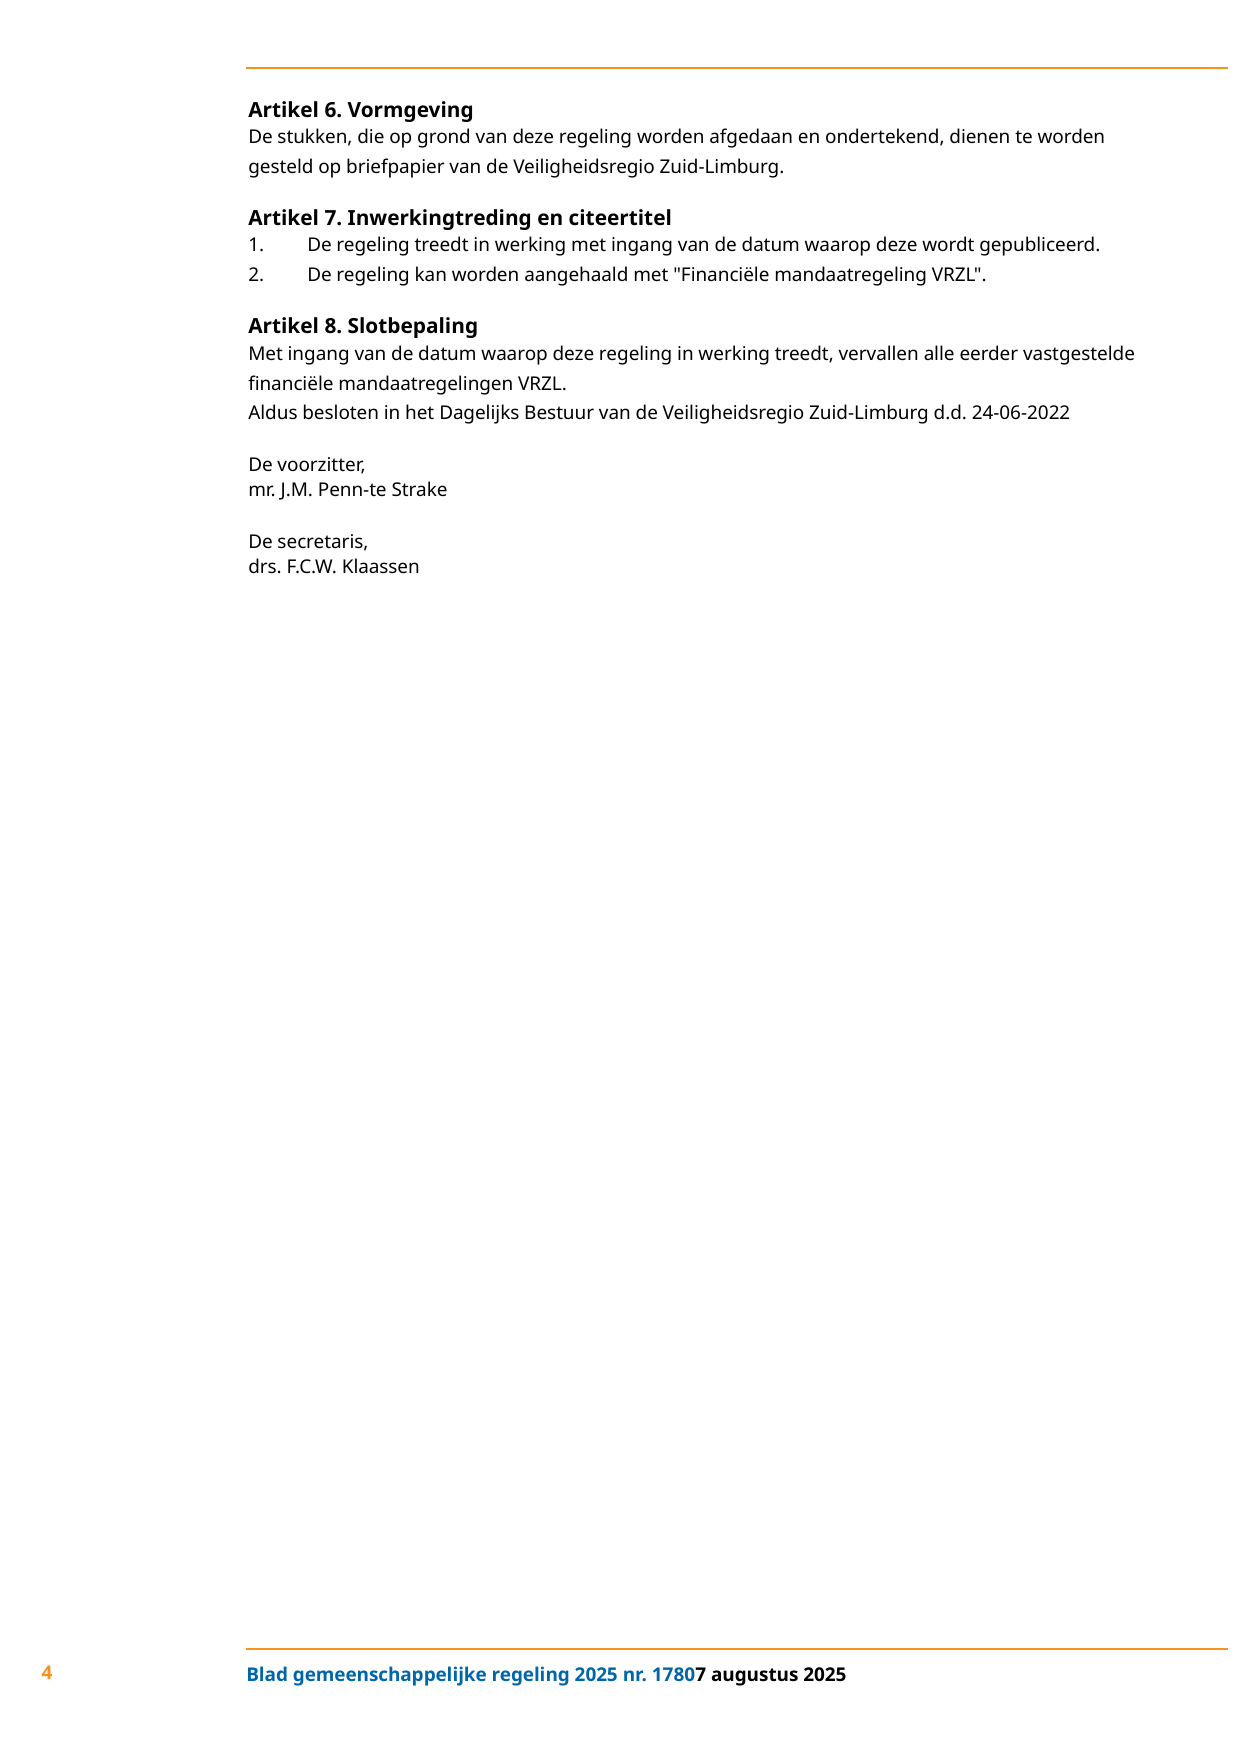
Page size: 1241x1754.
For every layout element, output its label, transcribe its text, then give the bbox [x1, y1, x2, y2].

text De secretaris, [248, 528, 1152, 554]
text Met ingang van de datum waarop deze regeling in werking treedt, vervallen alle eerder vastgestelde financiële mandaatregelingen VRZL. [248, 340, 1152, 395]
list De regeling kan worden aangehaald met "Financiële mandaatregeling VRZL". [248, 261, 1152, 287]
text Aldus besloten in het Dagelijks Bestuur van de Veiligheidsregio Zuid-Limburg d.d. 24-06-2022 [248, 399, 1152, 425]
text mr. J.M. Penn-te Strake [248, 476, 1152, 502]
list De regeling treedt in werking met ingang van de datum waarop deze wordt gepubliceerd. [248, 232, 1152, 257]
text drs. F.C.W. Klaassen [248, 554, 1152, 579]
text De voorzitter, [248, 451, 1152, 476]
text Artikel 8. Slotbepaling [248, 312, 1152, 340]
picture [41, 47, 231, 172]
text De stukken, die op grond van deze regeling worden afgedaan en ondertekend, dienen te worden gesteld op briefpapier van de Veiligheidsregio Zuid-Limburg. [248, 123, 1152, 178]
text Artikel 6. Vormgeving [248, 95, 1152, 123]
text Artikel 7. Inwerkingtreding en citeertitel [248, 203, 1152, 232]
